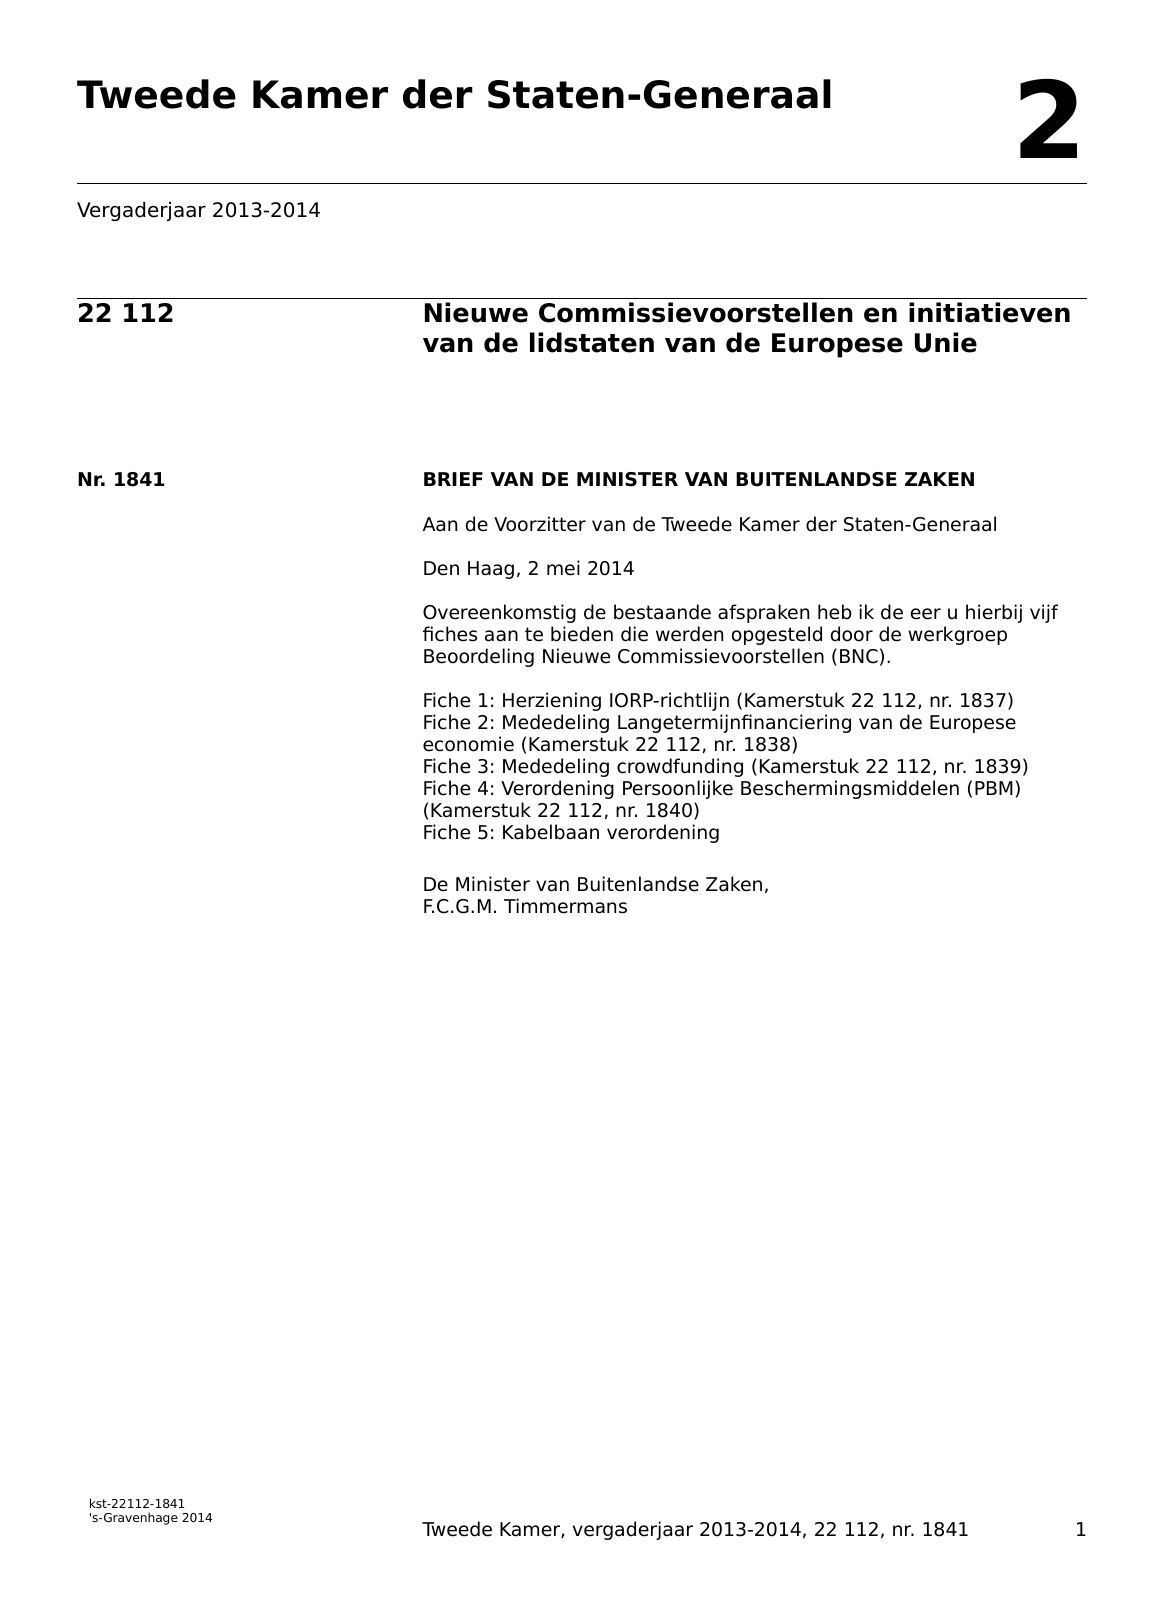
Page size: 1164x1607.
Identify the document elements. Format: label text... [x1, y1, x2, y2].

text Overeenkomstig de bestaande afspraken heb ik de eer u hierbij vijf fiches aan te bieden die werden opgesteld door de werkgroep Beoordeling Nieuwe Commissievoorstellen (BNC). [422, 602, 1087, 668]
text 's-Gravenhage 2014 [88, 1511, 323, 1525]
text Fiche 2: Mededeling Langetermijnfinanciering van de Europese economie (Kamerstuk 22 112, nr. 1838) [422, 712, 1087, 756]
text kst-22112-1841 [88, 1497, 323, 1511]
text Den Haag, 2 mei 2014 [422, 558, 1087, 580]
text Fiche 5: Kabelbaan verordening [422, 822, 1087, 844]
text Fiche 1: Herziening IORP-richtlijn (Kamerstuk 22 112, nr. 1837) [422, 690, 1087, 712]
text De Minister van Buitenlandse Zaken, F.C.G.M. Timmermans [422, 874, 1087, 918]
text Fiche 4: Verordening Persoonlijke Beschermingsmiddelen (PBM) (Kamerstuk 22 112, nr. 1840) [422, 778, 1087, 822]
table_header Tweede Kamer der Staten-Generaal [77, 59, 886, 183]
text Aan de Voorzitter van de Tweede Kamer der Staten-Generaal [422, 513, 1087, 536]
table_cell Vergaderjaar 2013-2014 [77, 184, 1087, 298]
subtitle Nr. 1841 BRIEF VAN DE MINISTER VAN BUITENLANDSE ZAKEN [77, 469, 1087, 491]
subtitle 22 112 Nieuwe Commissievoorstellen en initiatieven van de lidstaten van de Europese Unie [77, 299, 1087, 358]
table_header 2 [886, 59, 1087, 183]
text Fiche 3: Mededeling crowdfunding (Kamerstuk 22 112, nr. 1839) [422, 756, 1087, 778]
